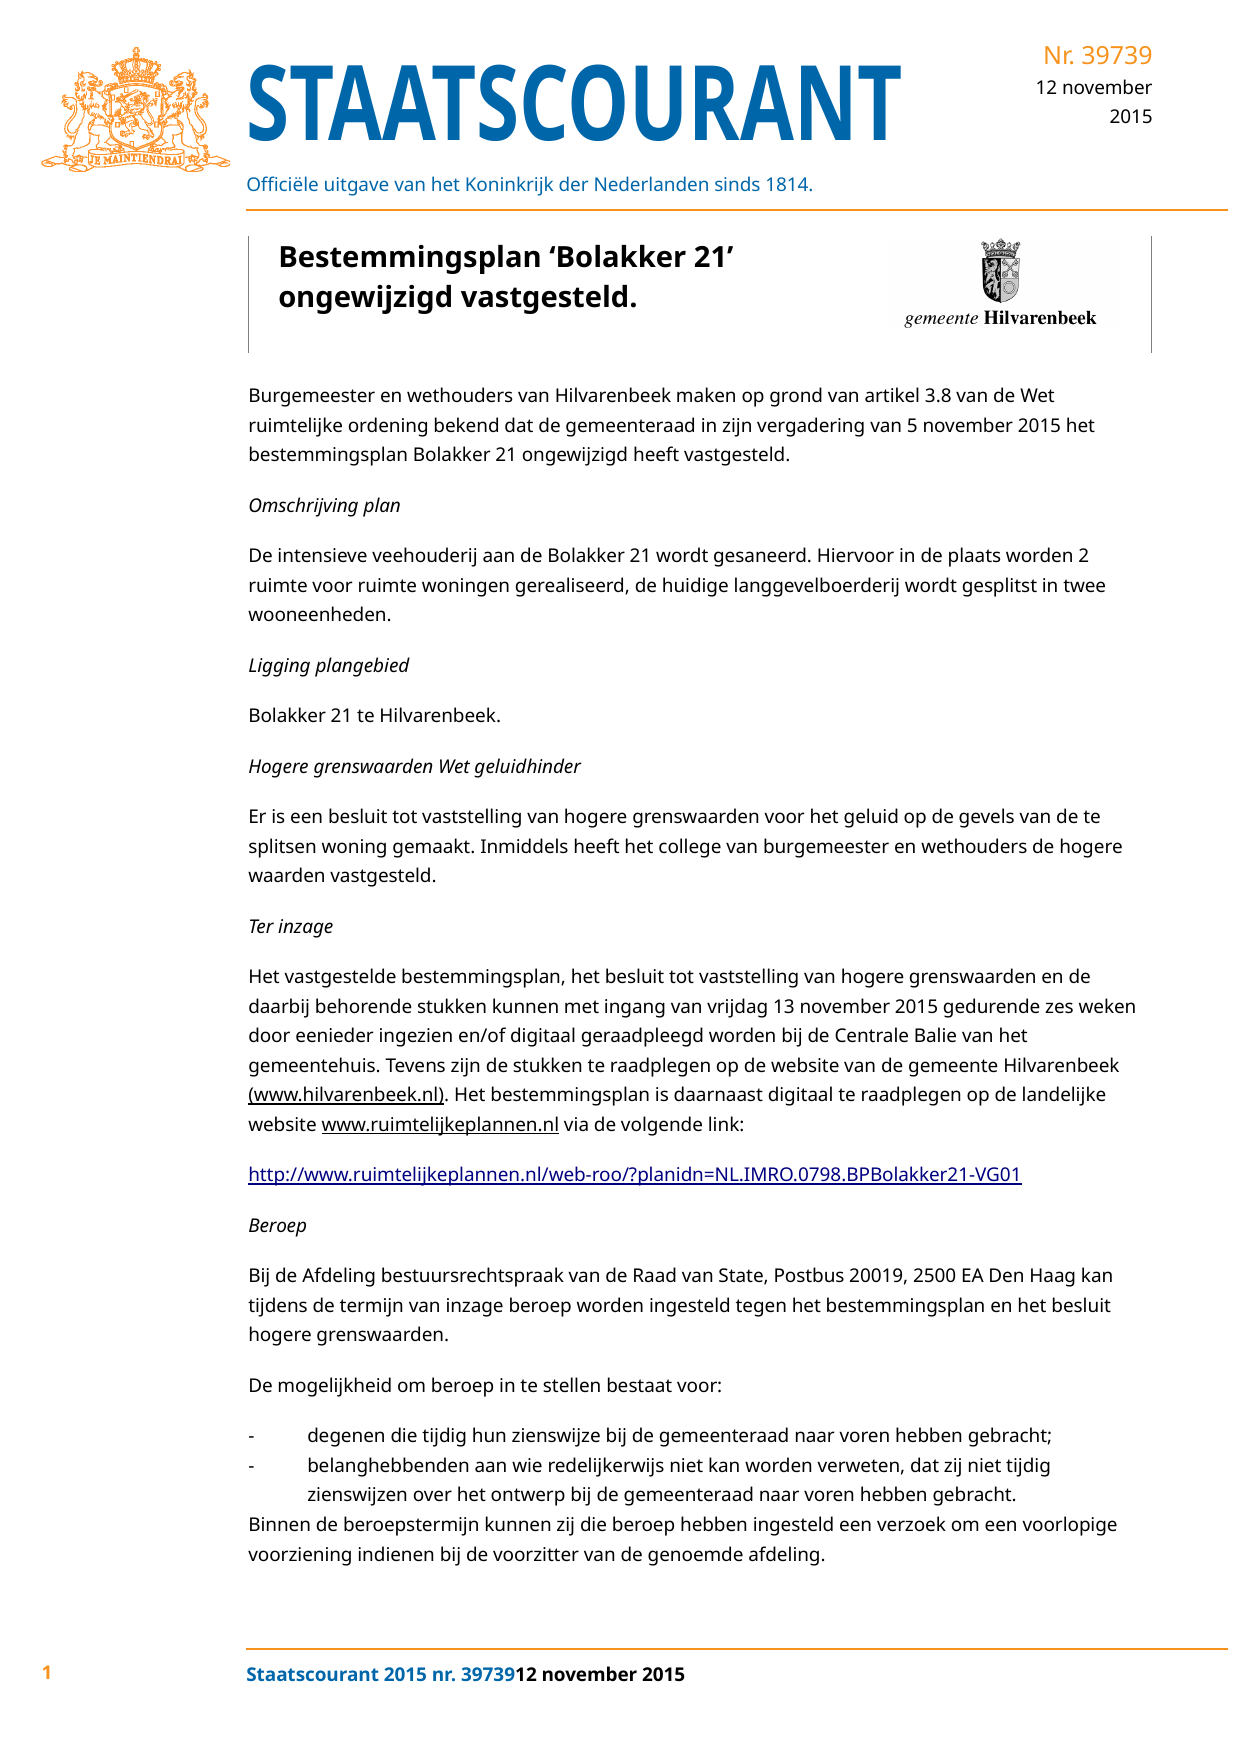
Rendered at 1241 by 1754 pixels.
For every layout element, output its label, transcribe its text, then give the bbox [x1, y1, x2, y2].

text Beroep [248, 1212, 1152, 1238]
text Binnen de beroepstermijn kunnen zij die beroep hebben ingesteld een verzoek om een voorlopige voorziening indienen bij de voorzitter van de genoemde afdeling. [248, 1511, 1152, 1566]
list belanghebbenden aan wie redelijkerwijs niet kan worden verweten, dat zij niet tijdig zienswijzen over het ontwerp bij de gemeenteraad naar voren hebben gebracht. [248, 1452, 1152, 1507]
text De intensieve veehouderij aan de Bolakker 21 wordt gesaneerd. Hiervoor in de plaats worden 2 ruimte voor ruimte woningen gerealiseerd, de huidige langgevelboerderij wordt gesplitst in twee wooneenheden. [248, 542, 1152, 627]
list degenen die tijdig hun zienswijze bij de gemeenteraad naar voren hebben gebracht; [248, 1422, 1152, 1448]
text Omschrijving plan [248, 492, 1152, 518]
picture [41, 47, 231, 172]
text Ter inzage [248, 913, 1152, 938]
text Burgemeester en wethouders van Hilvarenbeek maken op grond van artikel 3.8 van de Wet ruimtelijke ordening bekend dat de gemeenteraad in zijn vergadering van 5 november 2015 het bestemmingsplan Bolakker 21 ongewijzigd heeft vastgesteld. [248, 382, 1152, 467]
text De mogelijkheid om beroep in te stellen bestaat voor: [248, 1372, 1152, 1398]
text Bij de Afdeling bestuursrechtspraak van de Raad van State, Postbus 20019, 2500 EA Den Haag kan tijdens de termijn van inzage beroep worden ingesteld tegen het bestemmingsplan en het besluit hogere grenswaarden. [248, 1262, 1152, 1347]
text Ligging plangebied [248, 652, 1152, 678]
table_header [850, 236, 1151, 353]
text Er is een besluit tot vaststelling van hogere grenswaarden voor het geluid op de gevels van de te splitsen woning gemaakt. Inmiddels heeft het college van burgemeester en wethouders de hogere waarden vastgesteld. [248, 803, 1152, 888]
text Het vastgestelde bestemmingsplan, het besluit tot vaststelling van hogere grenswaarden en de daarbij behorende stukken kunnen met ingang van vrijdag 13 november 2015 gedurende zes weken door eenieder ingezien en/of digitaal geraadpleegd worden bij de Centrale Balie van het gemeentehuis. Tevens zijn de stukken te raadplegen op de website van de gemeente Hilvarenbeek (www.hilvarenbeek.nl). Het bestemmingsplan is daarnaast digitaal te raadplegen op de landelijke website www.ruimtelijkeplannen.nl via de volgende link: [248, 963, 1152, 1137]
text Hogere grenswaarden Wet geluidhinder [248, 753, 1152, 778]
text Bolakker 21 te Hilvarenbeek. [248, 702, 1152, 728]
picture [882, 236, 1119, 328]
table_header Bestemmingsplan ‘Bolakker 21’ ongewijzigd vastgesteld. [249, 236, 850, 353]
text http://www.ruimtelijkeplannen.nl/web-roo/?planidn=NL.IMRO.0798.BPBolakker21-VG01 [248, 1162, 1152, 1187]
